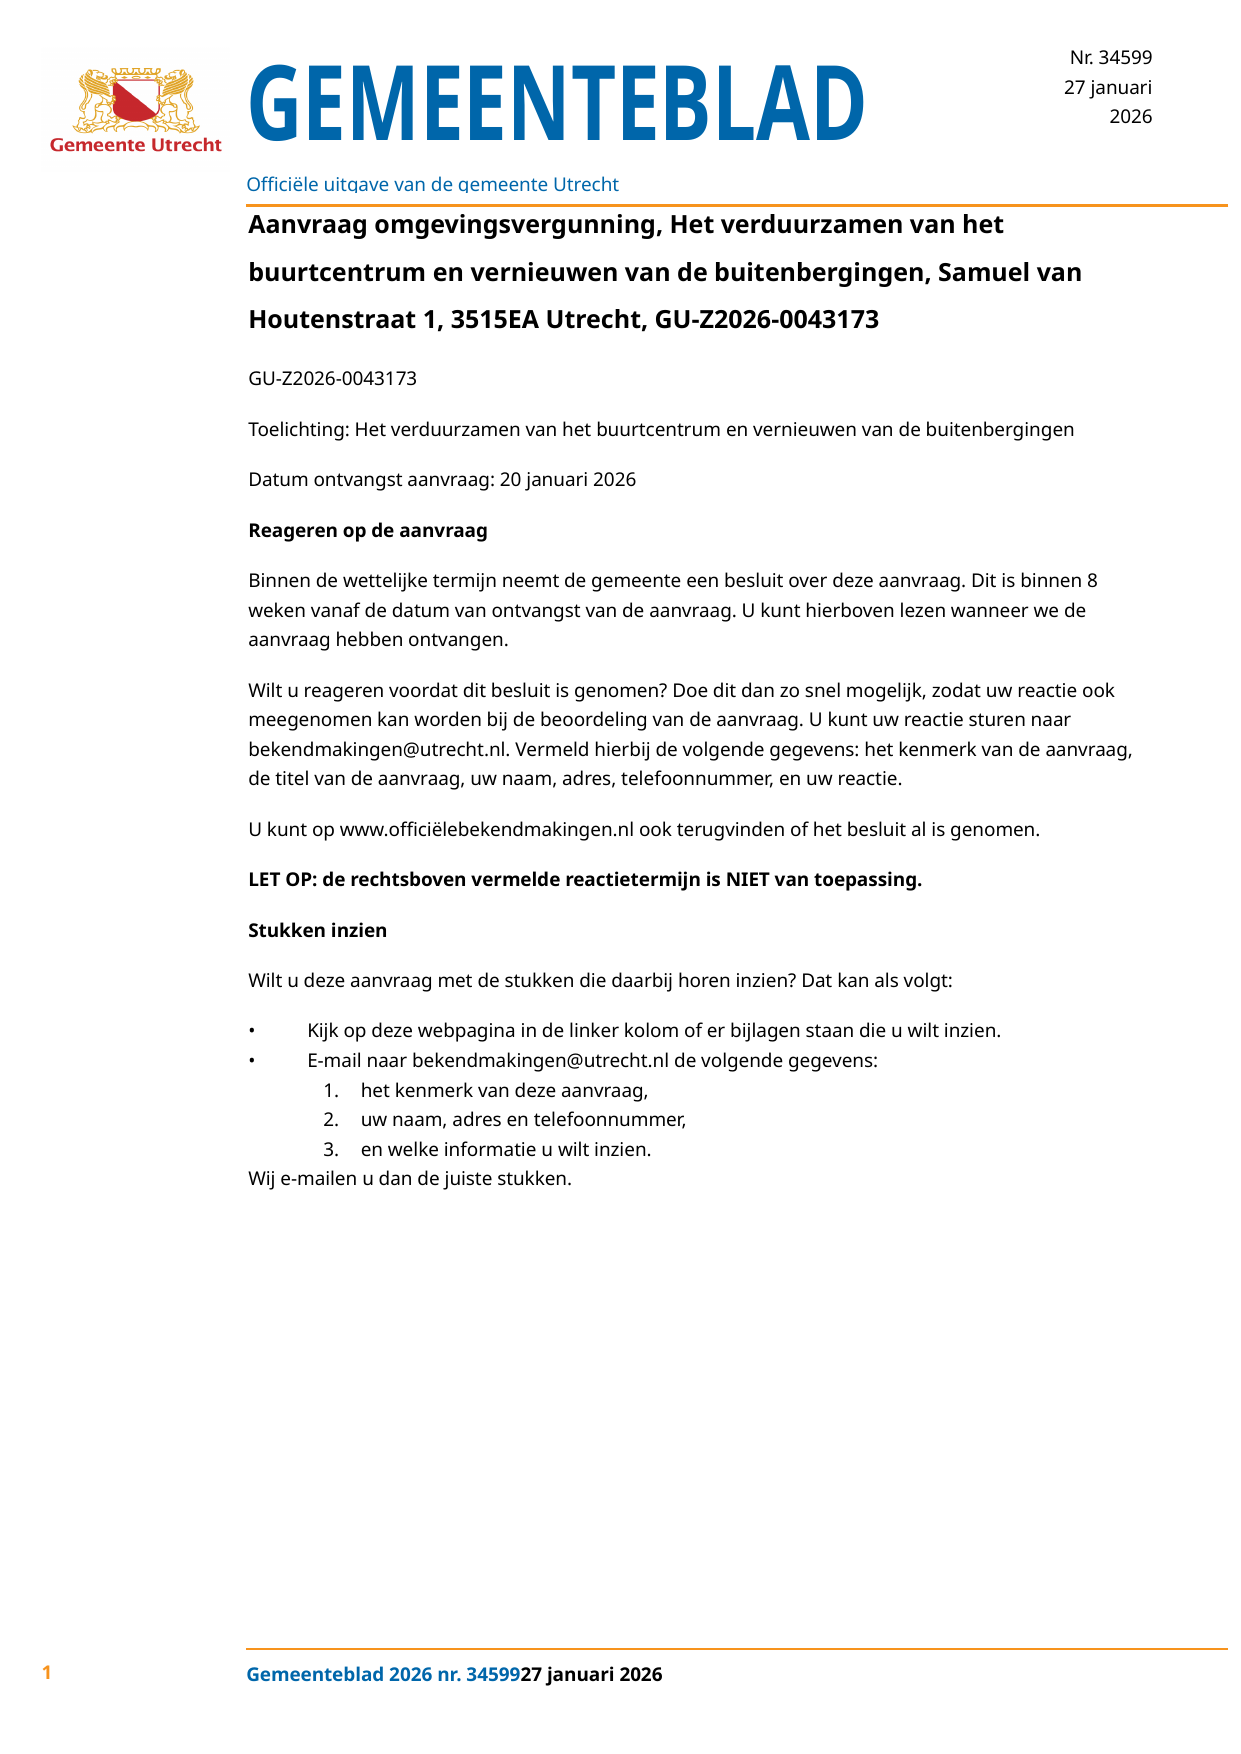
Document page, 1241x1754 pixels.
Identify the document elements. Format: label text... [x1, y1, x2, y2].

text GU-Z2026-0043173 [248, 366, 1152, 391]
list Kijk op deze webpagina in de linker kolom of er bijlagen staan die u wilt inzien. [248, 1018, 1152, 1043]
text Wilt u reageren voordat dit besluit is genomen? Doe dit dan zo snel mogelijk, zodat uw reactie ook meegenomen kan worden bij de beoordeling van de aanvraag. U kunt uw reactie sturen naar bekendmakingen@utrecht.nl. Vermeld hierbij de volgende gegevens: het kenmerk van de aanvraag, de titel van de aanvraag, uw naam, adres, telefoonnummer, en uw reactie. [248, 677, 1152, 791]
text Aanvraag omgevingsvergunning, Het verduurzamen van het buurtcentrum en vernieuwen van de buitenbergingen, Samuel van Houtenstraat 1, 3515EA Utrecht, GU-Z2026-0043173 [248, 207, 1152, 336]
text Wij e-mailen u dan de juiste stukken. [248, 1166, 1152, 1191]
text U kunt op www.officiëlebekendmakingen.nl ook terugvinden of het besluit al is genomen. [248, 816, 1152, 842]
text Wilt u deze aanvraag met de stukken die daarbij horen inzien? Dat kan als volgt: [248, 967, 1152, 993]
list E-mail naar bekendmakingen@utrecht.nl de volgende gegevens: [248, 1047, 1152, 1073]
text Reageren op de aanvraag [248, 517, 1152, 542]
text Binnen de wettelijke termijn neemt de gemeente een besluit over deze aanvraag. Dit is binnen 8 weken vanaf de datum van ontvangst van de aanvraag. U kunt hierboven lezen wanneer we de aanvraag hebben ontvangen. [248, 567, 1152, 652]
text Toelichting: Het verduurzamen van het buurtcentrum en vernieuwen van de buitenbergingen [248, 416, 1152, 442]
picture [41, 47, 231, 172]
list uw naam, adres en telefoonnummer, [323, 1106, 1152, 1132]
text Datum ontvangst aanvraag: 20 januari 2026 [248, 466, 1152, 492]
list het kenmerk van deze aanvraag, [323, 1077, 1152, 1102]
text Stukken inzien [248, 917, 1152, 942]
list en welke informatie u wilt inzien. [323, 1136, 1152, 1162]
text LET OP: de rechtsboven vermelde reactietermijn is NIET van toepassing. [248, 866, 1152, 892]
